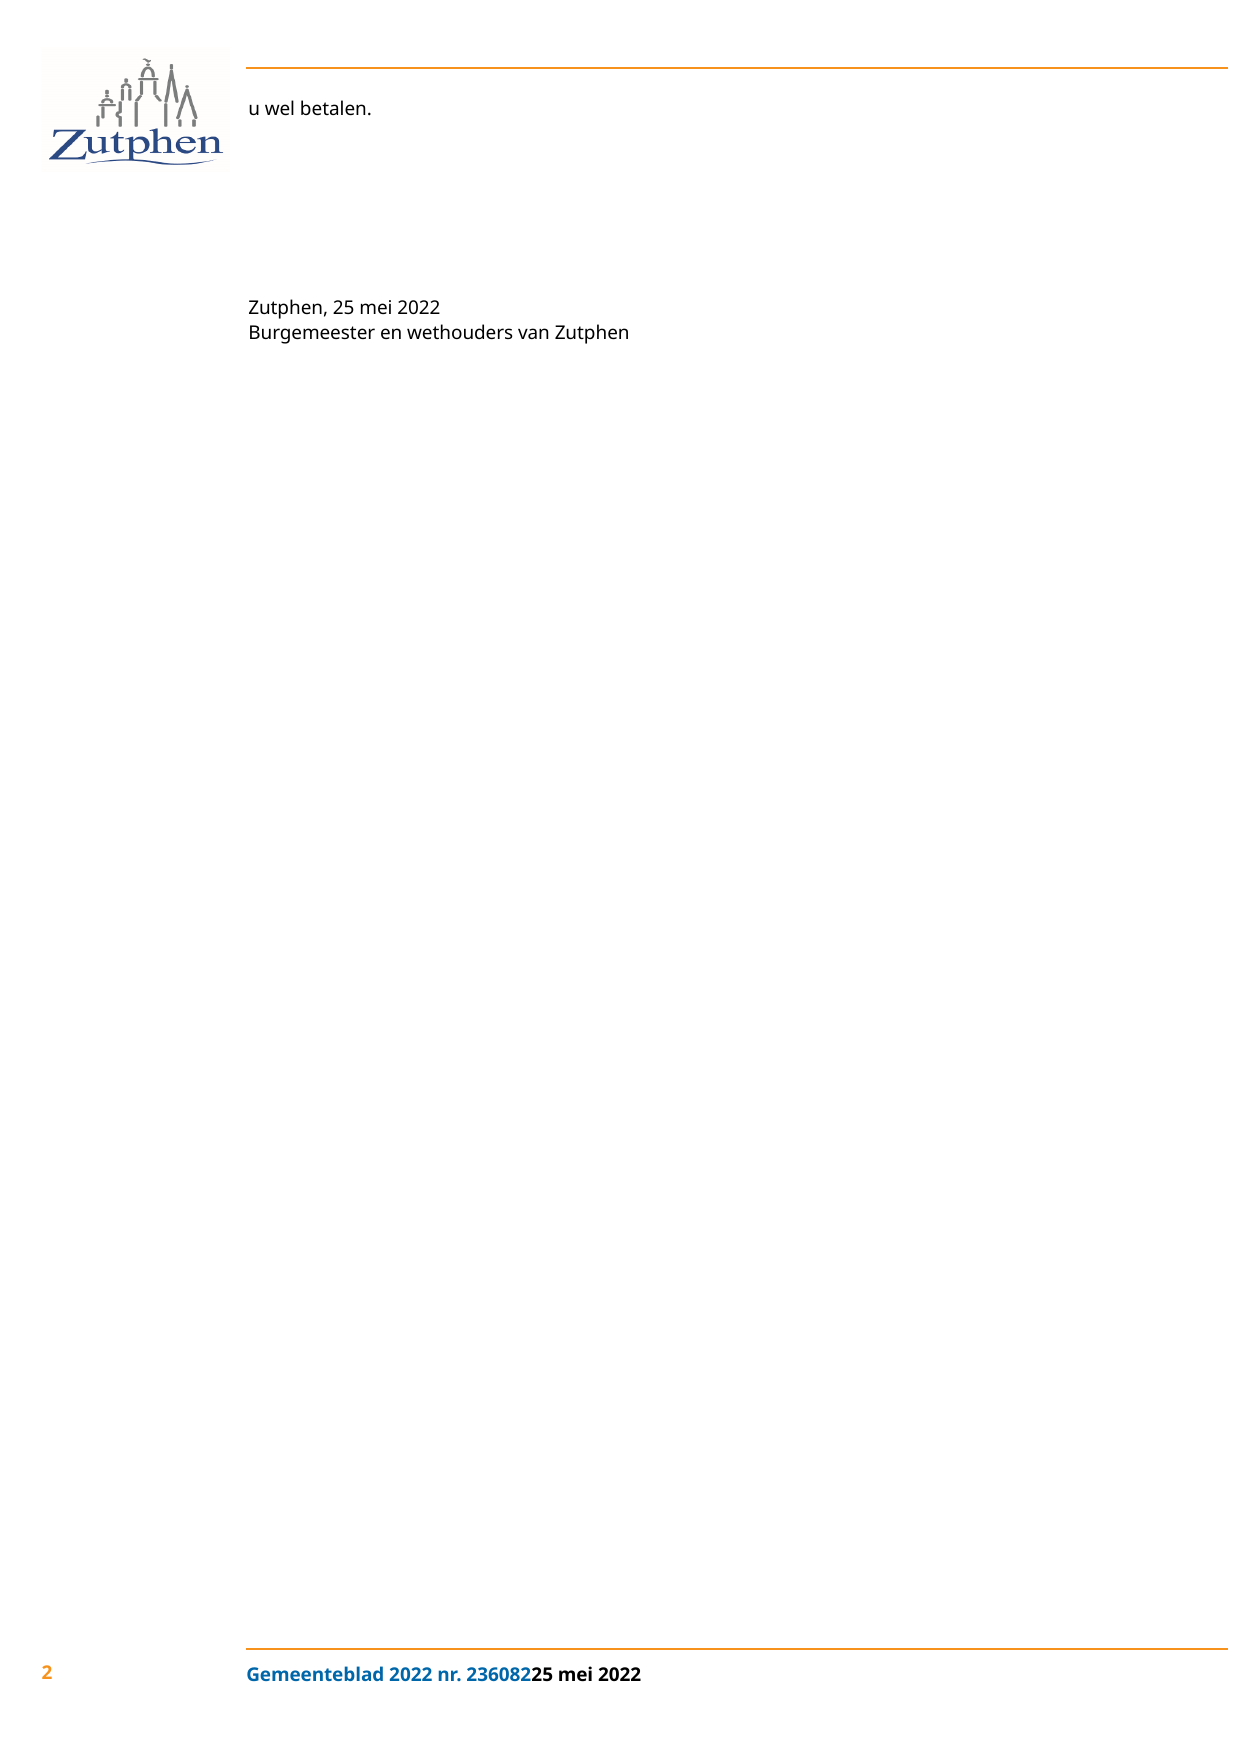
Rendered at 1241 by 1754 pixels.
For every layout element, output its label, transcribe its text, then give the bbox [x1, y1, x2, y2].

text Burgemeester en wethouders van Zutphen [248, 319, 1152, 345]
text Zutphen, 25 mei 2022 [248, 294, 1152, 319]
text u wel betalen. [248, 95, 1152, 121]
picture [41, 47, 231, 172]
